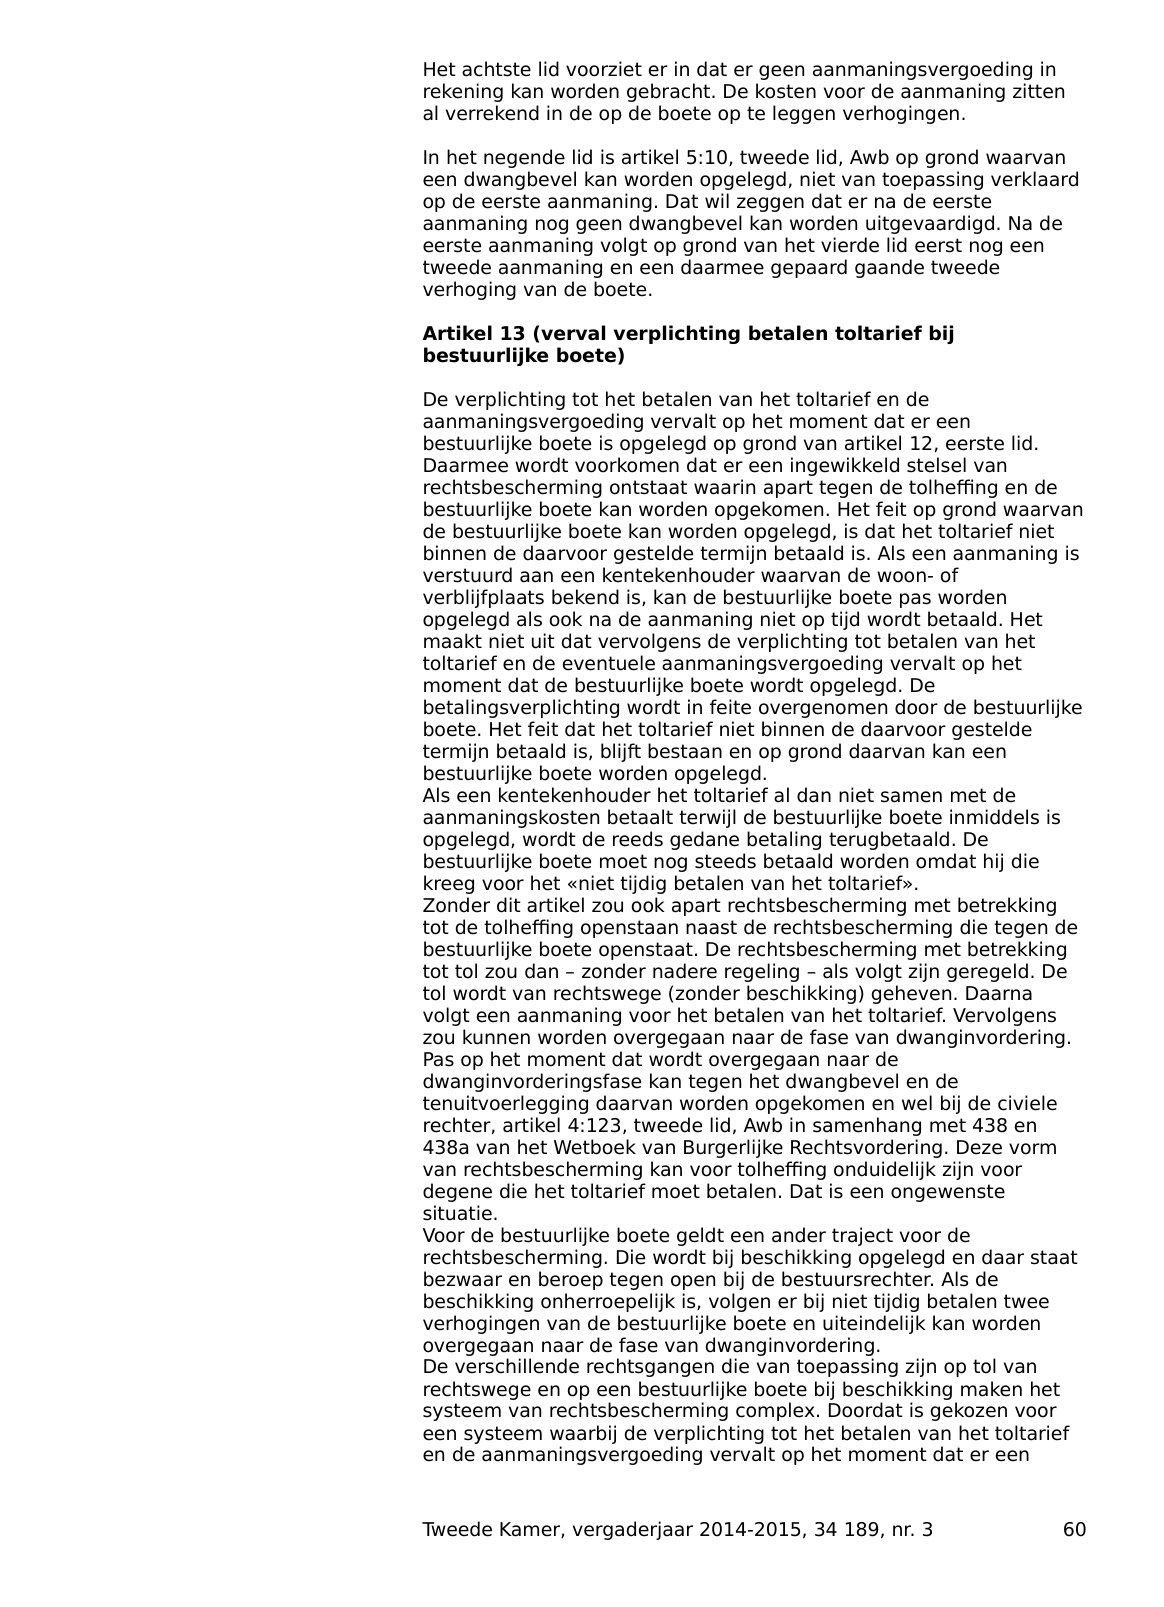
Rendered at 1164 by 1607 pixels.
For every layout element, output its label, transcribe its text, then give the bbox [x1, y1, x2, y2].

text Als een kentekenhouder het toltarief al dan niet samen met de aanmaningskosten betaalt terwijl de bestuurlijke boete inmiddels is opgelegd, wordt de reeds gedane betaling terugbetaald. De bestuurlijke boete moet nog steeds betaald worden omdat hij die kreeg voor het «niet tijdig betalen van het toltarief». [422, 785, 1087, 895]
text Voor de bestuurlijke boete geldt een ander traject voor de rechtsbescherming. Die wordt bij beschikking opgelegd en daar staat bezwaar en beroep tegen open bij de bestuursrechter. Als de beschikking onherroepelijk is, volgen er bij niet tijdig betalen twee verhogingen van de bestuurlijke boete en uiteindelijk kan worden overgegaan naar de fase van dwanginvordering. [422, 1224, 1087, 1356]
text De verplichting tot het betalen van het toltarief en de aanmaningsvergoeding vervalt op het moment dat er een bestuurlijke boete is opgelegd op grond van artikel 12, eerste lid. Daarmee wordt voorkomen dat er een ingewikkeld stelsel van rechtsbescherming ontstaat waarin apart tegen de tolheffing en de bestuurlijke boete kan worden opgekomen. Het feit op grond waarvan de bestuurlijke boete kan worden opgelegd, is dat het toltarief niet binnen de daarvoor gestelde termijn betaald is. Als een aanmaning is verstuurd aan een kentekenhouder waarvan de woon- of verblijfplaats bekend is, kan de bestuurlijke boete pas worden opgelegd als ook na de aanmaning niet op tijd wordt betaald. Het maakt niet uit dat vervolgens de verplichting tot betalen van het toltarief en de eventuele aanmaningsvergoeding vervalt op het moment dat de bestuurlijke boete wordt opgelegd. De betalingsverplichting wordt in feite overgenomen door de bestuurlijke boete. Het feit dat het toltarief niet binnen de daarvoor gestelde termijn betaald is, blijft bestaan en op grond daarvan kan een bestuurlijke boete worden opgelegd. [422, 389, 1087, 785]
text De verschillende rechtsgangen die van toepassing zijn op tol van rechtswege en op een bestuurlijke boete bij beschikking maken het systeem van rechtsbescherming complex. Doordat is gekozen voor een systeem waarbij de verplichting tot het betalen van het toltarief en de aanmaningsvergoeding vervalt op het moment dat er een [422, 1356, 1087, 1466]
text Het achtste lid voorziet er in dat er geen aanmaningsvergoeding in rekening kan worden gebracht. De kosten voor de aanmaning zitten al verrekend in de op de boete op te leggen verhogingen. [422, 59, 1087, 125]
text Zonder dit artikel zou ook apart rechtsbescherming met betrekking tot de tolheffing openstaan naast de rechtsbescherming die tegen de bestuurlijke boete openstaat. De rechtsbescherming met betrekking tot tol zou dan – zonder nadere regeling – als volgt zijn geregeld. De tol wordt van rechtswege (zonder beschikking) geheven. Daarna volgt een aanmaning voor het betalen van het toltarief. Vervolgens zou kunnen worden overgegaan naar de fase van dwanginvordering. Pas op het moment dat wordt overgegaan naar de dwanginvorderingsfase kan tegen het dwangbevel en de tenuitvoerlegging daarvan worden opgekomen en wel bij de civiele rechter, artikel 4:123, tweede lid, Awb in samenhang met 438 en 438a van het Wetboek van Burgerlijke Rechtsvordering. Deze vorm van rechtsbescherming kan voor tolheffing onduidelijk zijn voor degene die het toltarief moet betalen. Dat is een ongewenste situatie. [422, 895, 1087, 1224]
subtitle Artikel 13 (verval verplichting betalen toltarief bij bestuurlijke boete) [422, 323, 1087, 367]
text In het negende lid is artikel 5:10, tweede lid, Awb op grond waarvan een dwangbevel kan worden opgelegd, niet van toepassing verklaard op de eerste aanmaning. Dat wil zeggen dat er na de eerste aanmaning nog geen dwangbevel kan worden uitgevaardigd. Na de eerste aanmaning volgt op grond van het vierde lid eerst nog een tweede aanmaning en een daarmee gepaard gaande tweede verhoging van de boete. [422, 147, 1087, 301]
